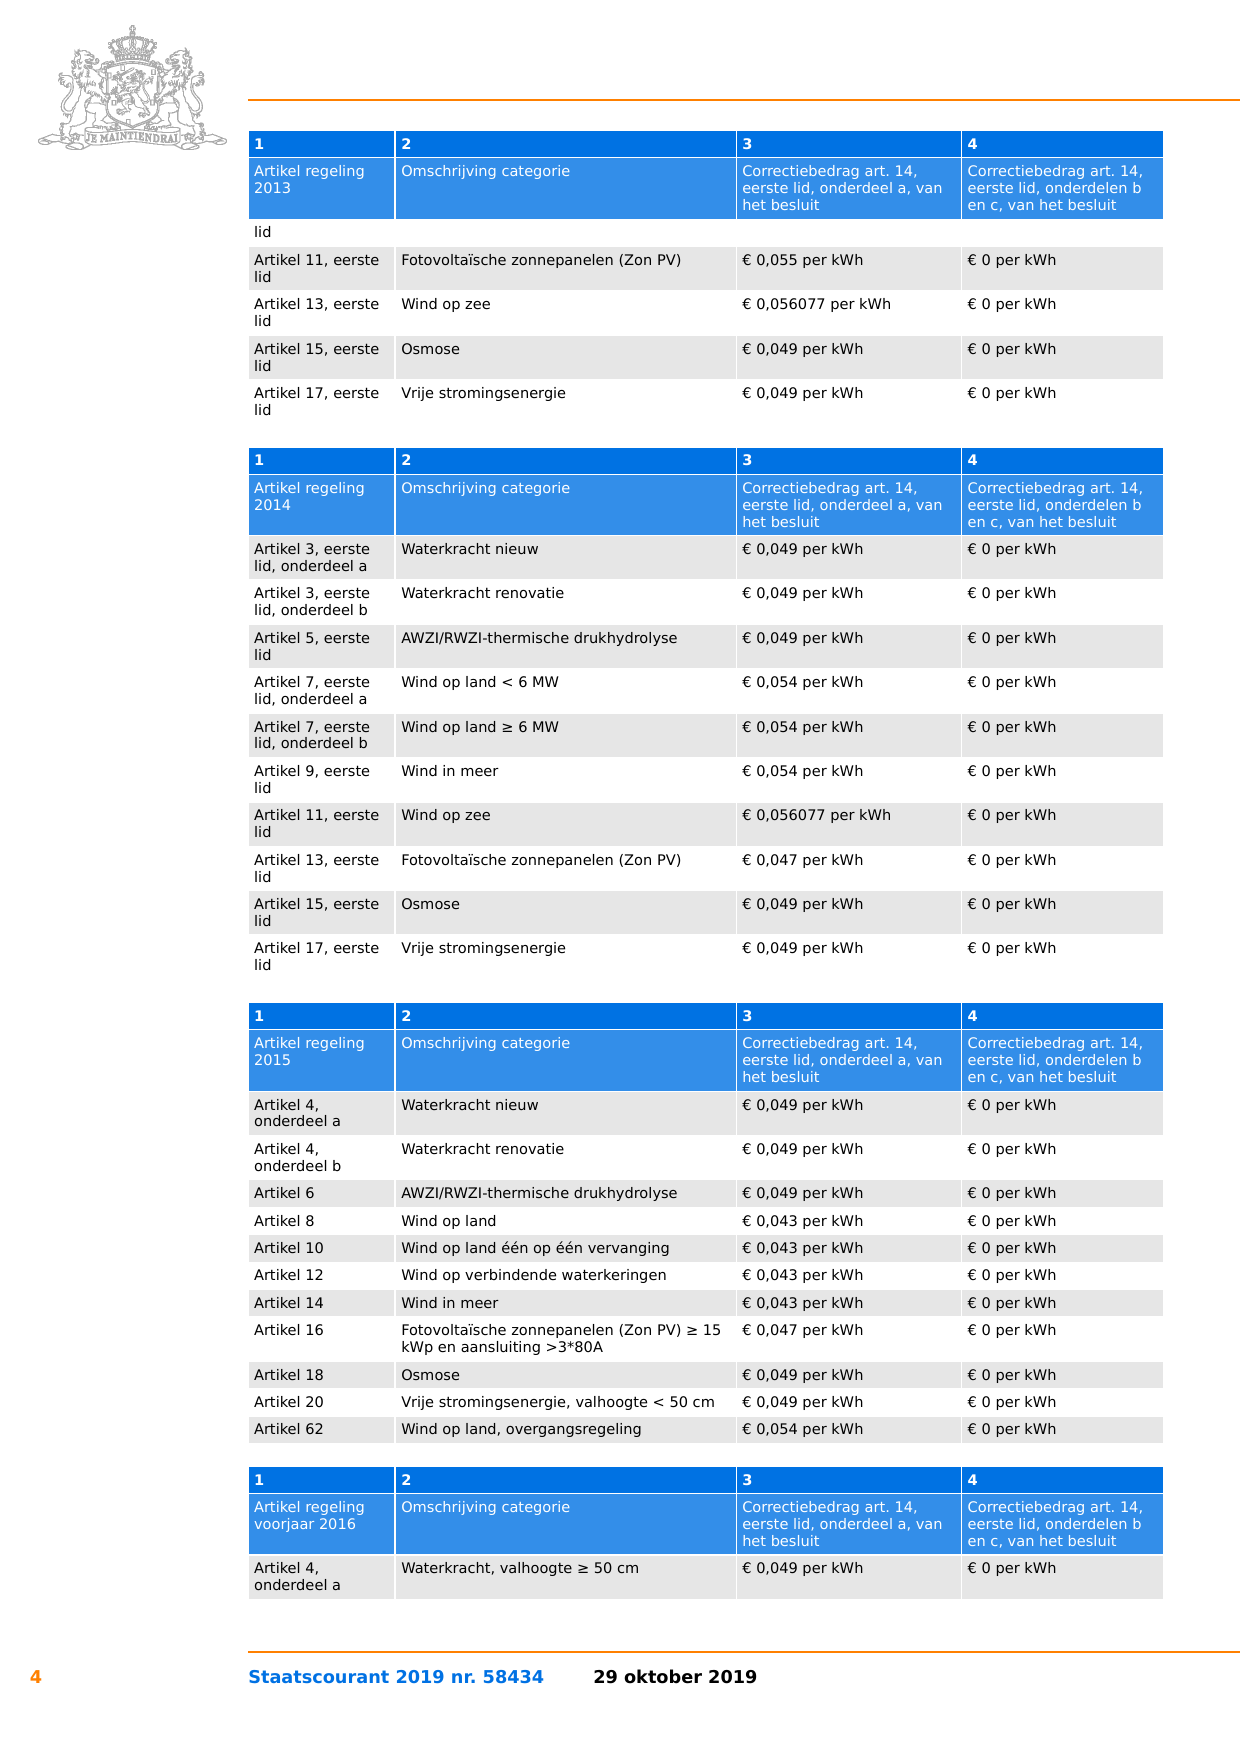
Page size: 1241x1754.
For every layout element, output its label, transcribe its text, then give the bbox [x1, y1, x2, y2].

table_cell Wind op land één op één vervanging [396, 1235, 736, 1262]
table_cell Fotovoltaïsche zonnepanelen (Zon PV) [396, 247, 736, 290]
table_header 4 [962, 448, 1163, 474]
table_cell Vrije stromingsenergie [396, 380, 736, 423]
table_header 1 [249, 1467, 394, 1493]
table_cell € 0,054 per kWh [737, 1417, 961, 1443]
table_cell Vrije stromingsenergie, valhoogte < 50 cm [396, 1389, 736, 1416]
table_cell Artikel 11, eerste lid [249, 803, 394, 846]
table_header 2 [396, 1467, 736, 1493]
table_cell Correctiebedrag art. 14, eerste lid, onderdelen b en c, van het besluit [962, 1494, 1163, 1554]
table_cell Artikel 3, eerste lid, onderdeel a [249, 536, 394, 579]
table_cell Correctiebedrag art. 14, eerste lid, onderdeel a, van het besluit [737, 1030, 961, 1091]
table_cell € 0,043 per kWh [737, 1263, 961, 1289]
table_cell Wind in meer [396, 758, 736, 801]
table_cell € 0 per kWh [962, 847, 1163, 890]
table_cell € 0 per kWh [962, 1208, 1163, 1234]
table_cell Correctiebedrag art. 14, eerste lid, onderdelen b en c, van het besluit [962, 1030, 1163, 1091]
table_cell Artikel 3, eerste lid, onderdeel b [249, 581, 394, 624]
table_cell € 0,049 per kWh [737, 625, 961, 668]
table_cell € 0,056077 per kWh [737, 803, 961, 846]
table_header 1 [249, 448, 394, 474]
table_cell € 0 per kWh [962, 536, 1163, 579]
table_cell [396, 220, 736, 246]
table_cell € 0 per kWh [962, 1362, 1163, 1388]
table_cell Wind op land, overgangsregeling [396, 1417, 736, 1443]
table_cell € 0,049 per kWh [737, 380, 961, 423]
table_cell € 0,043 per kWh [737, 1208, 961, 1234]
table_cell € 0,056077 per kWh [737, 291, 961, 335]
table_cell Artikel 15, eerste lid [249, 336, 394, 379]
table_cell Omschrijving categorie [396, 1030, 736, 1091]
table_cell € 0 per kWh [962, 803, 1163, 846]
table_cell Wind op land ≥ 6 MW [396, 714, 736, 757]
table_header 3 [737, 131, 961, 157]
table_cell € 0,055 per kWh [737, 247, 961, 290]
table_cell Correctiebedrag art. 14, eerste lid, onderdeel a, van het besluit [737, 158, 961, 219]
table_cell Omschrijving categorie [396, 1494, 736, 1554]
table_cell Artikel 6 [249, 1180, 394, 1207]
table_cell Osmose [396, 1362, 736, 1388]
table_cell Artikel 20 [249, 1389, 394, 1416]
table_cell € 0 per kWh [962, 1092, 1163, 1135]
table_cell Correctiebedrag art. 14, eerste lid, onderdeel a, van het besluit [737, 475, 961, 535]
table_cell € 0,049 per kWh [737, 1136, 961, 1179]
table_cell Osmose [396, 336, 736, 379]
table_cell Artikel 11, eerste lid [249, 247, 394, 290]
table_cell € 0,049 per kWh [737, 1180, 961, 1207]
table_header 2 [396, 448, 736, 474]
picture [38, 25, 227, 150]
table_cell € 0,049 per kWh [737, 336, 961, 379]
table_header 2 [396, 131, 736, 157]
table_cell Artikel regeling 2015 [249, 1030, 394, 1091]
table_cell € 0,049 per kWh [737, 1092, 961, 1135]
table_header 4 [962, 1003, 1163, 1029]
table_header 3 [737, 1003, 961, 1029]
table_cell € 0 per kWh [962, 1290, 1163, 1316]
table_cell € 0,047 per kWh [737, 1318, 961, 1361]
table_cell Artikel 17, eerste lid [249, 380, 394, 423]
table_cell Fotovoltaïsche zonnepanelen (Zon PV) ≥ 15 kWp en aansluiting >3*80A [396, 1318, 736, 1361]
table_cell Artikel 62 [249, 1417, 394, 1443]
table_cell € 0,049 per kWh [737, 581, 961, 624]
table_cell € 0,054 per kWh [737, 714, 961, 757]
table_cell Artikel 12 [249, 1263, 394, 1289]
table_cell Waterkracht nieuw [396, 536, 736, 579]
table_cell € 0 per kWh [962, 714, 1163, 757]
table_cell € 0 per kWh [962, 336, 1163, 379]
table_cell Artikel regeling voorjaar 2016 [249, 1494, 394, 1554]
table_header 1 [249, 1003, 394, 1029]
table_cell Artikel 17, eerste lid [249, 936, 394, 979]
table_header 4 [962, 131, 1163, 157]
table_cell Artikel 16 [249, 1318, 394, 1361]
table_cell € 0,054 per kWh [737, 669, 961, 713]
table_cell € 0 per kWh [962, 1180, 1163, 1207]
table_cell € 0,049 per kWh [737, 1389, 961, 1416]
table_cell Artikel regeling 2014 [249, 475, 394, 535]
table_cell € 0,049 per kWh [737, 1362, 961, 1388]
table_cell Omschrijving categorie [396, 475, 736, 535]
table_cell € 0 per kWh [962, 625, 1163, 668]
table_cell € 0 per kWh [962, 669, 1163, 713]
table_cell € 0,049 per kWh [737, 536, 961, 579]
table_cell Artikel 4, onderdeel a [249, 1556, 394, 1599]
table_cell Osmose [396, 891, 736, 934]
table_cell Wind op land [396, 1208, 736, 1234]
table_cell Artikel 7, eerste lid, onderdeel b [249, 714, 394, 757]
table_cell Omschrijving categorie [396, 158, 736, 219]
table_cell Artikel 18 [249, 1362, 394, 1388]
table_cell € 0 per kWh [962, 758, 1163, 801]
table_header 3 [737, 448, 961, 474]
table_cell € 0 per kWh [962, 581, 1163, 624]
table_cell Wind op zee [396, 291, 736, 335]
table_cell € 0 per kWh [962, 247, 1163, 290]
table_cell Wind in meer [396, 1290, 736, 1316]
table_cell Wind op zee [396, 803, 736, 846]
table_cell Artikel 4, onderdeel b [249, 1136, 394, 1179]
table_header 1 [249, 131, 394, 157]
table_cell Correctiebedrag art. 14, eerste lid, onderdelen b en c, van het besluit [962, 158, 1163, 219]
table_cell Artikel 10 [249, 1235, 394, 1262]
table_cell € 0 per kWh [962, 1263, 1163, 1289]
table_cell € 0 per kWh [962, 380, 1163, 423]
table_cell Artikel 13, eerste lid [249, 291, 394, 335]
table_cell € 0 per kWh [962, 1389, 1163, 1416]
table_cell Correctiebedrag art. 14, eerste lid, onderdelen b en c, van het besluit [962, 475, 1163, 535]
table_cell Wind op land < 6 MW [396, 669, 736, 713]
table_cell Artikel 8 [249, 1208, 394, 1234]
table_cell Waterkracht, valhoogte ≥ 50 cm [396, 1556, 736, 1599]
table_cell € 0 per kWh [962, 1318, 1163, 1361]
table_cell Artikel 4, onderdeel a [249, 1092, 394, 1135]
table_cell [737, 220, 961, 246]
table_cell € 0 per kWh [962, 291, 1163, 335]
table_cell € 0,043 per kWh [737, 1290, 961, 1316]
table_cell Artikel regeling 2013 [249, 158, 394, 219]
table_cell [962, 220, 1163, 246]
table_header 3 [737, 1467, 961, 1493]
table_cell Artikel 14 [249, 1290, 394, 1316]
table_cell € 0 per kWh [962, 1556, 1163, 1599]
table_cell Waterkracht nieuw [396, 1092, 736, 1135]
table_cell € 0 per kWh [962, 891, 1163, 934]
table_cell lid [249, 220, 394, 246]
table_cell Artikel 9, eerste lid [249, 758, 394, 801]
table_cell Waterkracht renovatie [396, 581, 736, 624]
table_cell Waterkracht renovatie [396, 1136, 736, 1179]
table_cell Correctiebedrag art. 14, eerste lid, onderdeel a, van het besluit [737, 1494, 961, 1554]
table_cell Artikel 7, eerste lid, onderdeel a [249, 669, 394, 713]
table_cell Artikel 13, eerste lid [249, 847, 394, 890]
table_cell € 0,047 per kWh [737, 847, 961, 890]
table_cell Vrije stromingsenergie [396, 936, 736, 979]
table_cell € 0 per kWh [962, 1417, 1163, 1443]
table_cell Fotovoltaïsche zonnepanelen (Zon PV) [396, 847, 736, 890]
table_cell € 0,054 per kWh [737, 758, 961, 801]
table_cell € 0,049 per kWh [737, 891, 961, 934]
table_header 4 [962, 1467, 1163, 1493]
table_cell € 0,043 per kWh [737, 1235, 961, 1262]
table_cell AWZI/RWZI-thermische drukhydrolyse [396, 625, 736, 668]
table_cell € 0,049 per kWh [737, 936, 961, 979]
table_cell Wind op verbindende waterkeringen [396, 1263, 736, 1289]
table_cell € 0,049 per kWh [737, 1556, 961, 1599]
table_cell € 0 per kWh [962, 1235, 1163, 1262]
table_cell Artikel 15, eerste lid [249, 891, 394, 934]
table_cell € 0 per kWh [962, 936, 1163, 979]
table_cell € 0 per kWh [962, 1136, 1163, 1179]
table_cell Artikel 5, eerste lid [249, 625, 394, 668]
table_header 2 [396, 1003, 736, 1029]
table_cell AWZI/RWZI-thermische drukhydrolyse [396, 1180, 736, 1207]
